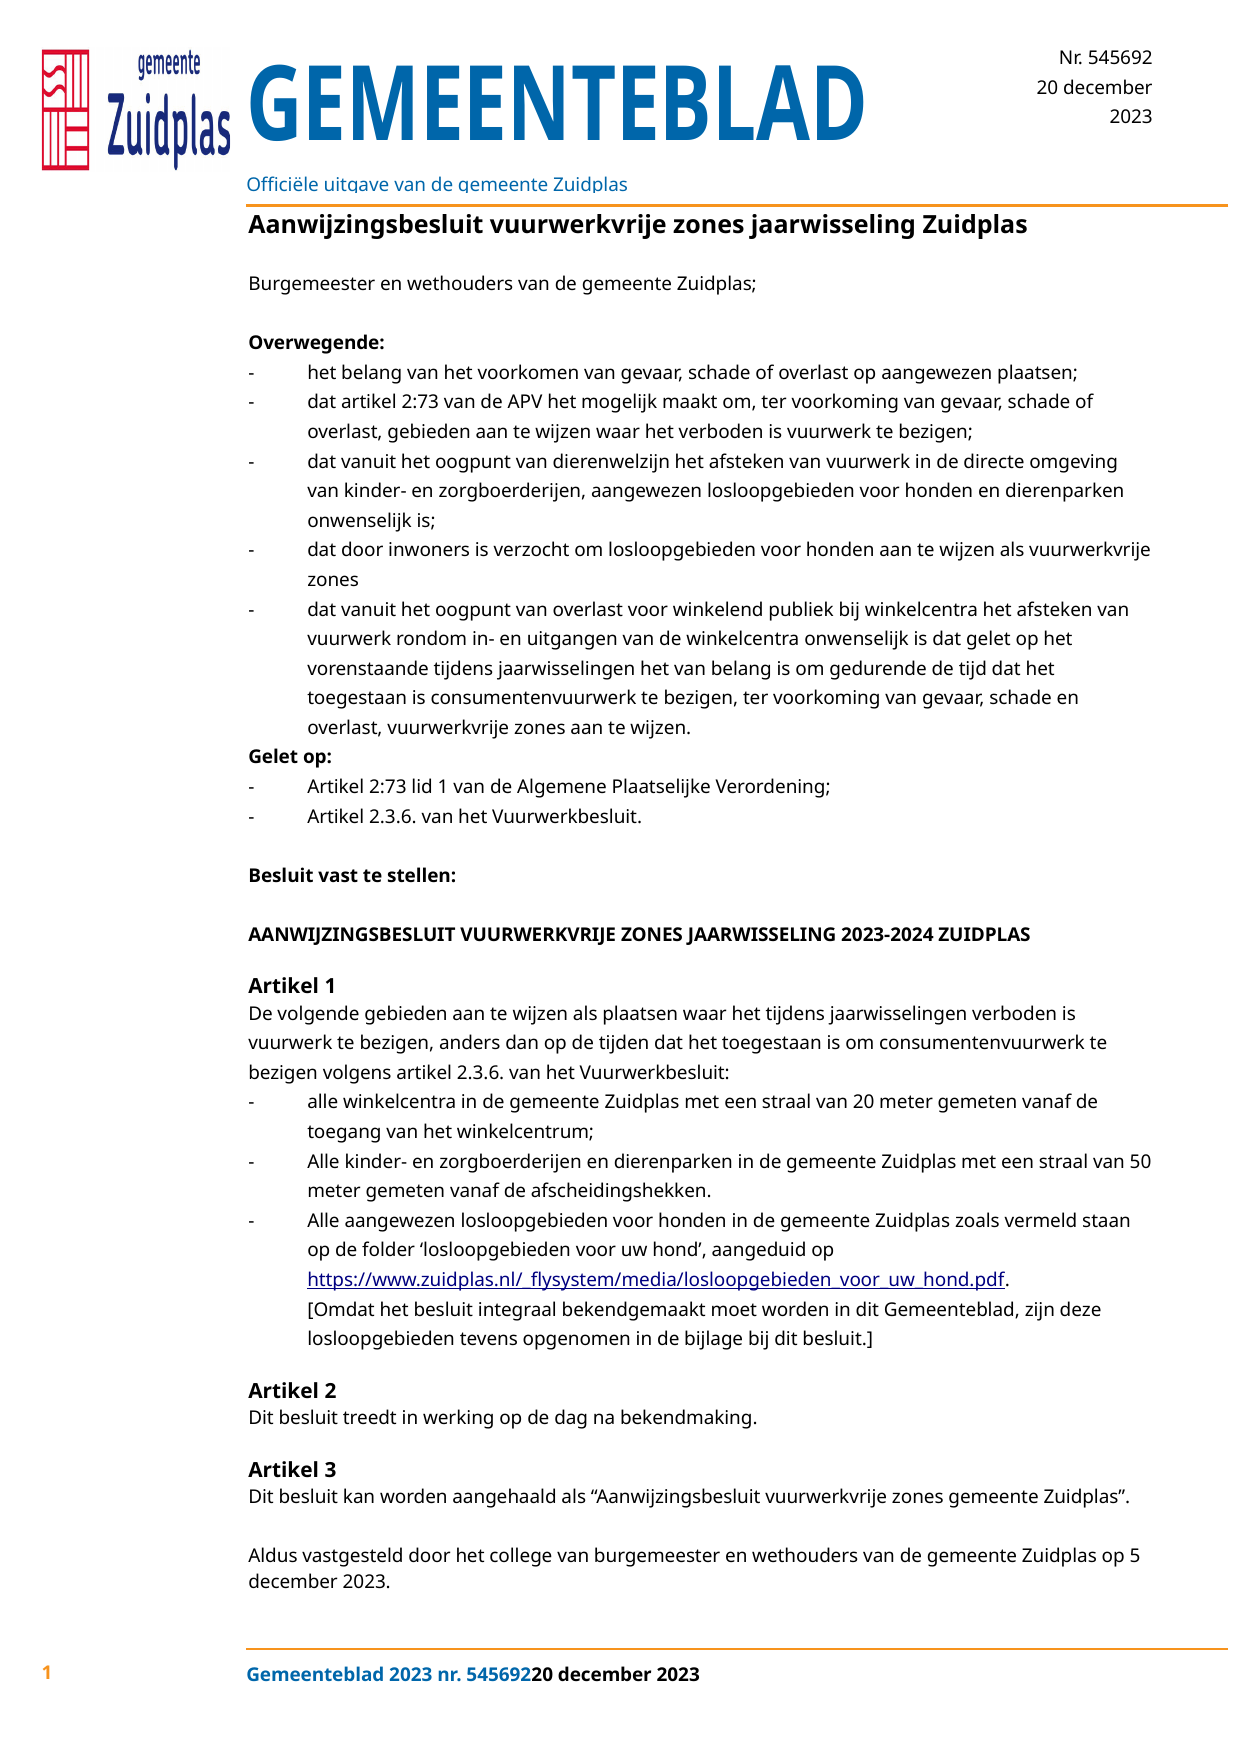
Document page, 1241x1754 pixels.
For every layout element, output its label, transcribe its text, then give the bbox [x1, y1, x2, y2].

text Artikel 1 [248, 972, 1152, 1000]
list Artikel 2:73 lid 1 van de Algemene Plaatselijke Verordening; [248, 773, 1152, 799]
list Alle kinder- en zorgboerderijen en dierenparken in de gemeente Zuidplas met een straal van 50 meter gemeten vanaf de afscheidingshekken. [248, 1148, 1152, 1203]
list Alle aangewezen losloopgebieden voor honden in de gemeente Zuidplas zoals vermeld staan op de folder ‘losloopgebieden voor uw hond’, aangeduid op https://www.zuidplas.nl/_flysystem/media/losloopgebieden_voor_uw_hond.pdf. [248, 1207, 1152, 1292]
text Artikel 2 [248, 1376, 1152, 1404]
text Besluit vast te stellen: [248, 862, 1152, 888]
text Burgemeester en wethouders van de gemeente Zuidplas; [248, 270, 1152, 296]
text Dit besluit treedt in werking op de dag na bekendmaking. [248, 1404, 1152, 1430]
list Artikel 2.3.6. van het Vuurwerkbesluit. [248, 803, 1152, 828]
text Dit besluit kan worden aangehaald als “Aanwijzingsbesluit vuurwerkvrije zones gemeente Zuidplas”. [248, 1483, 1152, 1509]
text Gelet op: [248, 744, 1152, 769]
text Artikel 3 [248, 1455, 1152, 1483]
text AANWIJZINGSBESLUIT VUURWERKVRIJE ZONES JAARWISSELING 2023-2024 ZUIDPLAS [248, 921, 1152, 947]
list dat door inwoners is verzocht om losloopgebieden voor honden aan te wijzen als vuurwerkvrije zones [248, 537, 1152, 592]
list alle winkelcentra in de gemeente Zuidplas met een straal van 20 meter gemeten vanaf de toegang van het winkelcentrum; [248, 1089, 1152, 1144]
list het belang van het voorkomen van gevaar, schade of overlast op aangewezen plaatsen; [248, 359, 1152, 385]
text Aanwijzingsbesluit vuurwerkvrije zones jaarwisseling Zuidplas [248, 207, 1152, 241]
text Overwegende: [248, 329, 1152, 355]
list dat artikel 2:73 van de APV het mogelijk maakt om, ter voorkoming van gevaar, schade of overlast, gebieden aan te wijzen waar het verboden is vuurwerk te bezigen; [248, 389, 1152, 444]
text De volgende gebieden aan te wijzen als plaatsen waar het tijdens jaarwisselingen verboden is vuurwerk te bezigen, anders dan op de tijden dat het toegestaan is om consumentenvuurwerk te bezigen volgens artikel 2.3.6. van het Vuurwerkbesluit: [248, 1000, 1152, 1085]
text Aldus vastgesteld door het college van burgemeester en wethouders van de gemeente Zuidplas op 5 december 2023. [248, 1542, 1152, 1594]
list dat vanuit het oogpunt van overlast voor winkelend publiek bij winkelcentra het afsteken van vuurwerk rondom in- en uitgangen van de winkelcentra onwenselijk is dat gelet op het vorenstaande tijdens jaarwisselingen het van belang is om gedurende de tijd dat het toegestaan is consumentenvuurwerk te bezigen, ter voorkoming van gevaar, schade en overlast, vuurwerkvrije zones aan te wijzen. [248, 596, 1152, 740]
list dat vanuit het oogpunt van dierenwelzijn het afsteken van vuurwerk in de directe omgeving van kinder- en zorgboerderijen, aangewezen losloopgebieden voor honden en dierenparken onwenselijk is; [248, 448, 1152, 533]
picture [41, 47, 231, 172]
list [Omdat het besluit integraal bekendgemaakt moet worden in dit Gemeenteblad, zijn deze losloopgebieden tevens opgenomen in de bijlage bij dit besluit.] [248, 1296, 1152, 1351]
